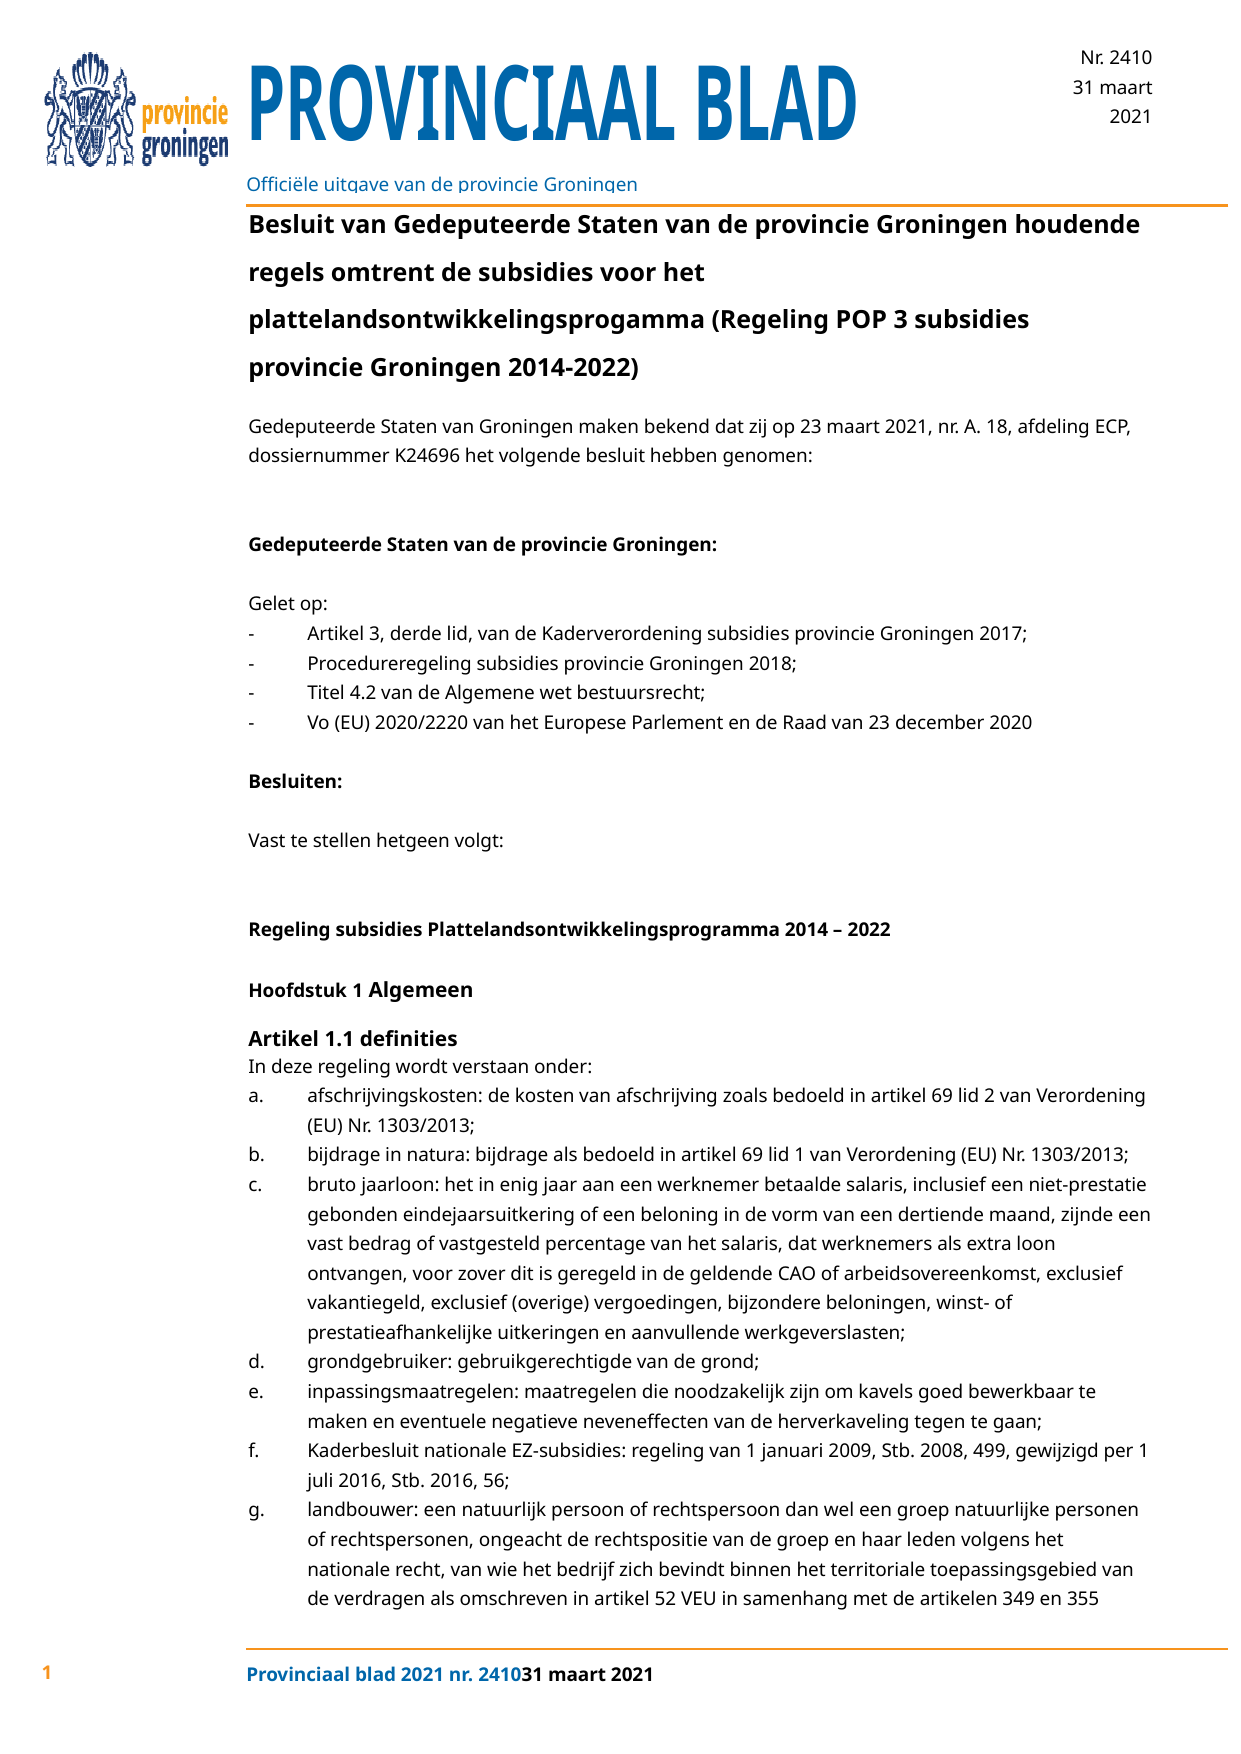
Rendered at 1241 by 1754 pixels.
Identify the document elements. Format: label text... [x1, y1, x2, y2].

list Procedureregeling subsidies provincie Groningen 2018; [248, 650, 1152, 676]
list afschrijvingskosten: de kosten van afschrijving zoals bedoeld in artikel 69 lid 2 van Verordening (EU) Nr. 1303/2013; [248, 1082, 1152, 1138]
text Hoofdstuk 1 Algemeen [248, 975, 1152, 1004]
picture [41, 47, 231, 172]
text In deze regeling wordt verstaan onder: [248, 1053, 1152, 1079]
list Kaderbesluit nationale EZ-subsidies: regeling van 1 januari 2009, Stb. 2008, 499, gewijzigd per 1 juli 2016, Stb. 2016, 56; [248, 1437, 1152, 1493]
text Vast te stellen hetgeen volgt: [248, 827, 1152, 853]
list grondgebruiker: gebruikgerechtigde van de grond; [248, 1349, 1152, 1374]
text Artikel 1.1 definities [248, 1024, 1152, 1053]
list bijdrage in natura: bijdrage als bedoeld in artikel 69 lid 1 van Verordening (EU) Nr. 1303/2013; [248, 1142, 1152, 1167]
text Gelet op: [248, 591, 1152, 616]
list landbouwer: een natuurlijk persoon of rechtspersoon dan wel een groep natuurlijke personen of rechtspersonen, ongeacht de rechtspositie van de groep en haar leden volgens het nationale recht, van wie het bedrijf zich bevindt binnen het territoriale toepassingsgebied van de verdragen als omschreven in artikel 52 VEU in samenhang met de artikelen 349 en 355 [248, 1497, 1152, 1611]
list Vo (EU) 2020/2220 van het Europese Parlement en de Raad van 23 december 2020 [248, 709, 1152, 735]
text Regeling subsidies Plattelandsontwikkelingsprogramma 2014 – 2022 [248, 916, 1152, 942]
list Artikel 3, derde lid, van de Kaderverordening subsidies provincie Groningen 2017; [248, 620, 1152, 646]
list Titel 4.2 van de Algemene wet bestuursrecht; [248, 679, 1152, 705]
text Besluit van Gedeputeerde Staten van de provincie Groningen houdende regels omtrent de subsidies voor het plattelandsontwikkelingsprogamma (Regeling POP 3 subsidies provincie Groningen 2014-2022) [248, 207, 1152, 384]
text Gedeputeerde Staten van Groningen maken bekend dat zij op 23 maart 2021, nr. A. 18, afdeling ECP, dossiernummer K24696 het volgende besluit hebben genomen: [248, 413, 1152, 468]
list bruto jaarloon: het in enig jaar aan een werknemer betaalde salaris, inclusief een niet-prestatie gebonden eindejaarsuitkering of een beloning in de vorm van een dertiende maand, zijnde een vast bedrag of vastgesteld percentage van het salaris, dat werknemers als extra loon ontvangen, voor zover dit is geregeld in de geldende CAO of arbeidsovereenkomst, exclusief vakantiegeld, exclusief (overige) vergoedingen, bijzondere beloningen, winst- of prestatieafhankelijke uitkeringen en aanvullende werkgeverslasten; [248, 1171, 1152, 1345]
list inpassingsmaatregelen: maatregelen die noodzakelijk zijn om kavels goed bewerkbaar te maken en eventuele negatieve neveneffecten van de herverkaveling tegen te gaan; [248, 1378, 1152, 1434]
text Besluiten: [248, 768, 1152, 794]
text Gedeputeerde Staten van de provincie Groningen: [248, 531, 1152, 557]
